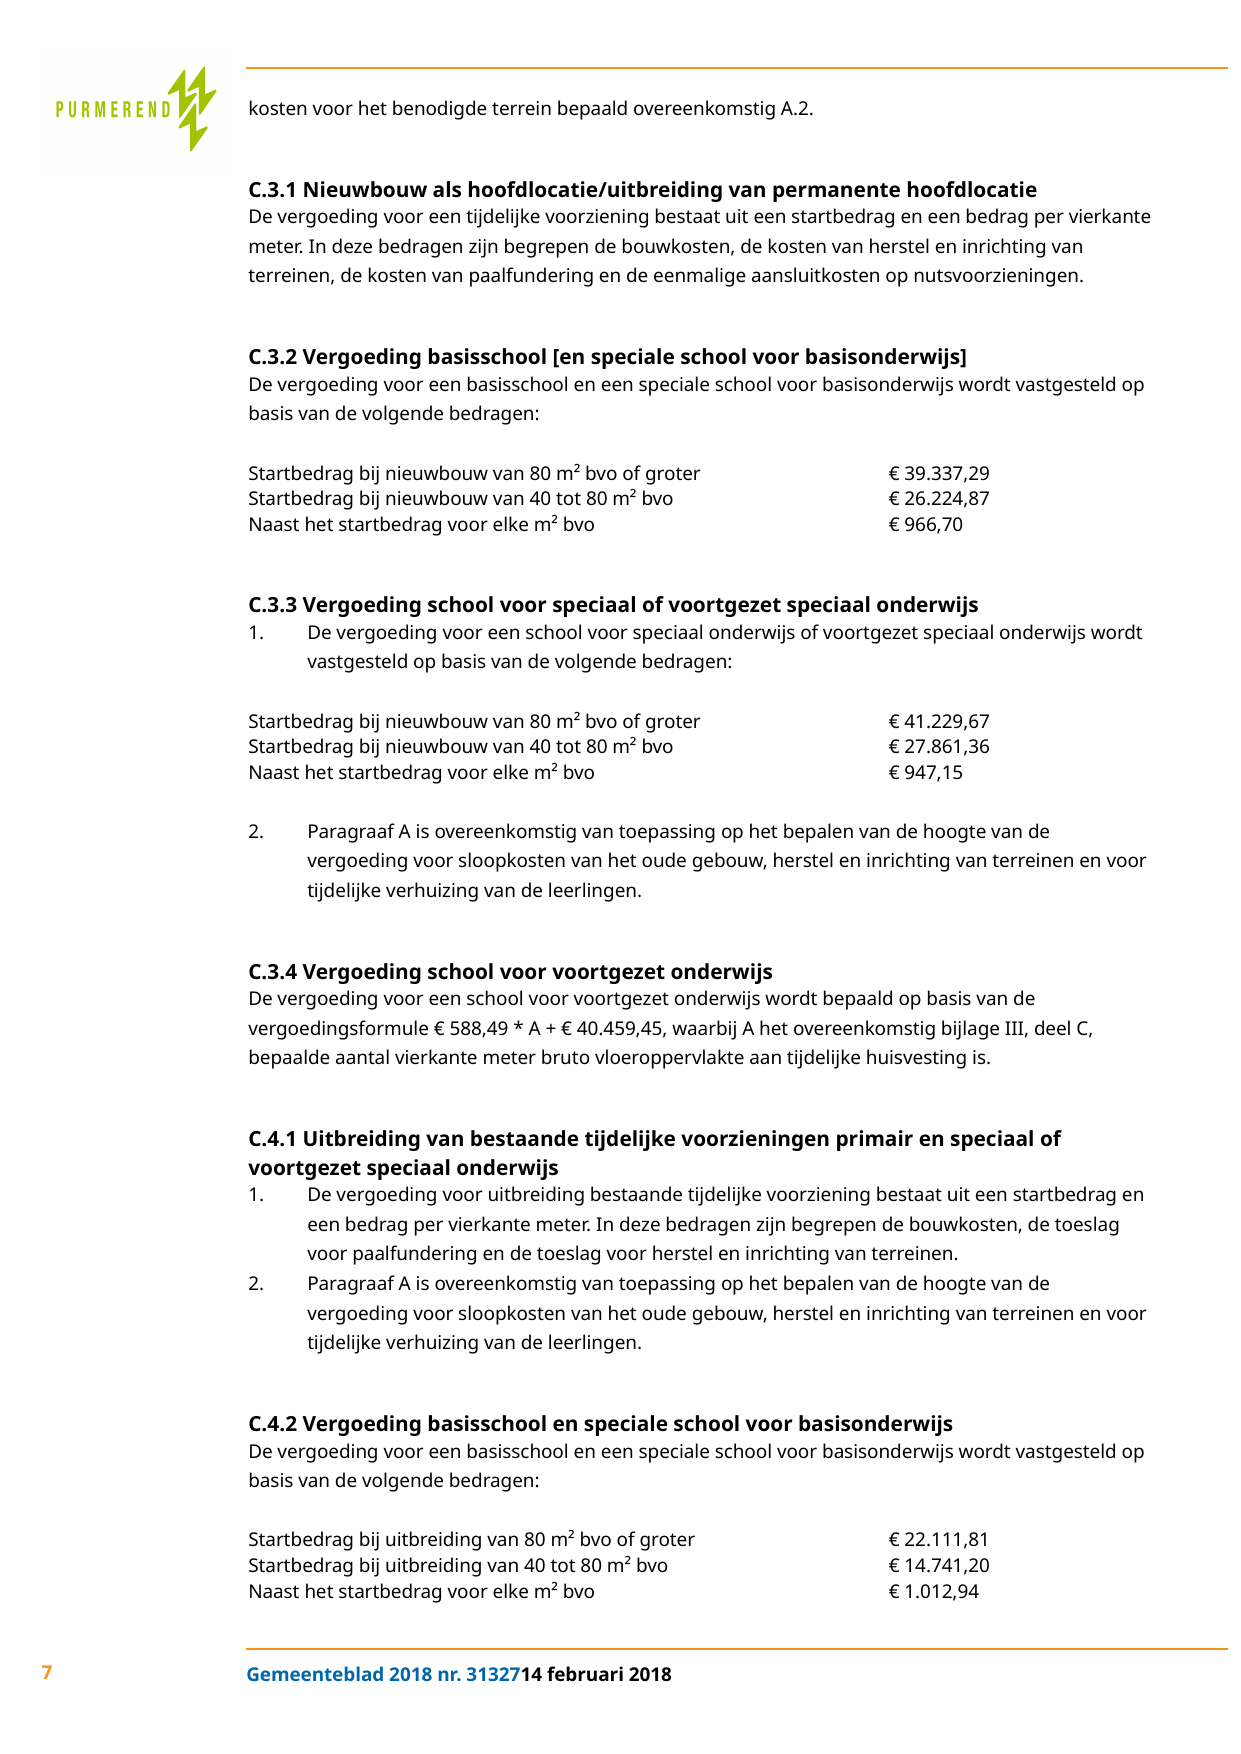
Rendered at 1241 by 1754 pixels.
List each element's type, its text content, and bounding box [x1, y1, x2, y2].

table_cell € 1.012,94 [889, 1578, 1152, 1604]
table_cell Naast het startbedrag voor elke m² bvo [248, 1578, 888, 1604]
table_cell Startbedrag bij nieuwbouw van 40 tot 80 m² bvo [248, 485, 888, 511]
text C.3.4 Vergoeding school voor voortgezet onderwijs [248, 957, 1152, 985]
text C.4.1 Uitbreiding van bestaande tijdelijke voorzieningen primair en speciaal of voortgezet speciaal onderwijs [248, 1124, 1152, 1181]
table_header Startbedrag bij nieuwbouw van 80 m² bvo of groter [248, 460, 888, 485]
picture [41, 47, 231, 172]
text C.3.3 Vergoeding school voor speciaal of voortgezet speciaal onderwijs [248, 591, 1152, 619]
list De vergoeding voor een school voor speciaal onderwijs of voortgezet speciaal onderwijs wordt vastgesteld op basis van de volgende bedragen: [248, 619, 1152, 674]
table_cell Startbedrag bij nieuwbouw van 40 tot 80 m² bvo [248, 734, 888, 759]
text C.3.2 Vergoeding basisschool [en speciale school voor basisonderwijs] [248, 342, 1152, 371]
list Paragraaf A is overeenkomstig van toepassing op het bepalen van de hoogte van de vergoeding voor sloopkosten van het oude gebouw, herstel en inrichting van terreinen en voor tijdelijke verhuizing van de leerlingen. [248, 818, 1152, 903]
table_cell € 14.741,20 [889, 1553, 1152, 1578]
table_cell € 27.861,36 [889, 734, 1152, 759]
text kosten voor het benodigde terrein bepaald overeenkomstig A.2. [248, 95, 1152, 121]
list Paragraaf A is overeenkomstig van toepassing op het bepalen van de hoogte van de vergoeding voor sloopkosten van het oude gebouw, herstel en inrichting van terreinen en voor tijdelijke verhuizing van de leerlingen. [248, 1270, 1152, 1355]
text De vergoeding voor een school voor voortgezet onderwijs wordt bepaald op basis van de vergoedingsformule € 588,49 * A + € 40.459,45, waarbij A het overeenkomstig bijlage III, deel C, bepaalde aantal vierkante meter bruto vloeroppervlakte aan tijdelijke huisvesting is. [248, 985, 1152, 1070]
text De vergoeding voor een basisschool en een speciale school voor basisonderwijs wordt vastgesteld op basis van de volgende bedragen: [248, 1438, 1152, 1493]
table_header Startbedrag bij nieuwbouw van 80 m² bvo of groter [248, 708, 888, 733]
table_cell Naast het startbedrag voor elke m² bvo [248, 759, 888, 814]
text De vergoeding voor een tijdelijke voorziening bestaat uit een startbedrag en een bedrag per vierkante meter. In deze bedragen zijn begrepen de bouwkosten, de kosten van herstel en inrichting van terreinen, de kosten van paalfundering en de eenmalige aansluitkosten op nutsvoorzieningen. [248, 203, 1152, 288]
list De vergoeding voor uitbreiding bestaande tijdelijke voorziening bestaat uit een startbedrag en een bedrag per vierkante meter. In deze bedragen zijn begrepen de bouwkosten, de toeslag voor paalfundering en de toeslag voor herstel en inrichting van terreinen. [248, 1181, 1152, 1266]
table_cell € 947,15 [889, 759, 1152, 814]
table_header € 41.229,67 [889, 708, 1152, 733]
text C.3.1 Nieuwbouw als hoofdlocatie/uitbreiding van permanente hoofdlocatie [248, 175, 1152, 203]
table_header € 22.111,81 [889, 1527, 1152, 1552]
text De vergoeding voor een basisschool en een speciale school voor basisonderwijs wordt vastgesteld op basis van de volgende bedragen: [248, 371, 1152, 426]
table_cell € 26.224,87 [889, 485, 1152, 511]
table_cell Startbedrag bij uitbreiding van 40 tot 80 m² bvo [248, 1553, 888, 1578]
table_header Startbedrag bij uitbreiding van 80 m² bvo of groter [248, 1527, 888, 1552]
table_cell € 966,70 [889, 511, 1152, 537]
table_cell Naast het startbedrag voor elke m² bvo [248, 511, 888, 537]
table_header € 39.337,29 [889, 460, 1152, 485]
text C.4.2 Vergoeding basisschool en speciale school voor basisonderwijs [248, 1409, 1152, 1438]
